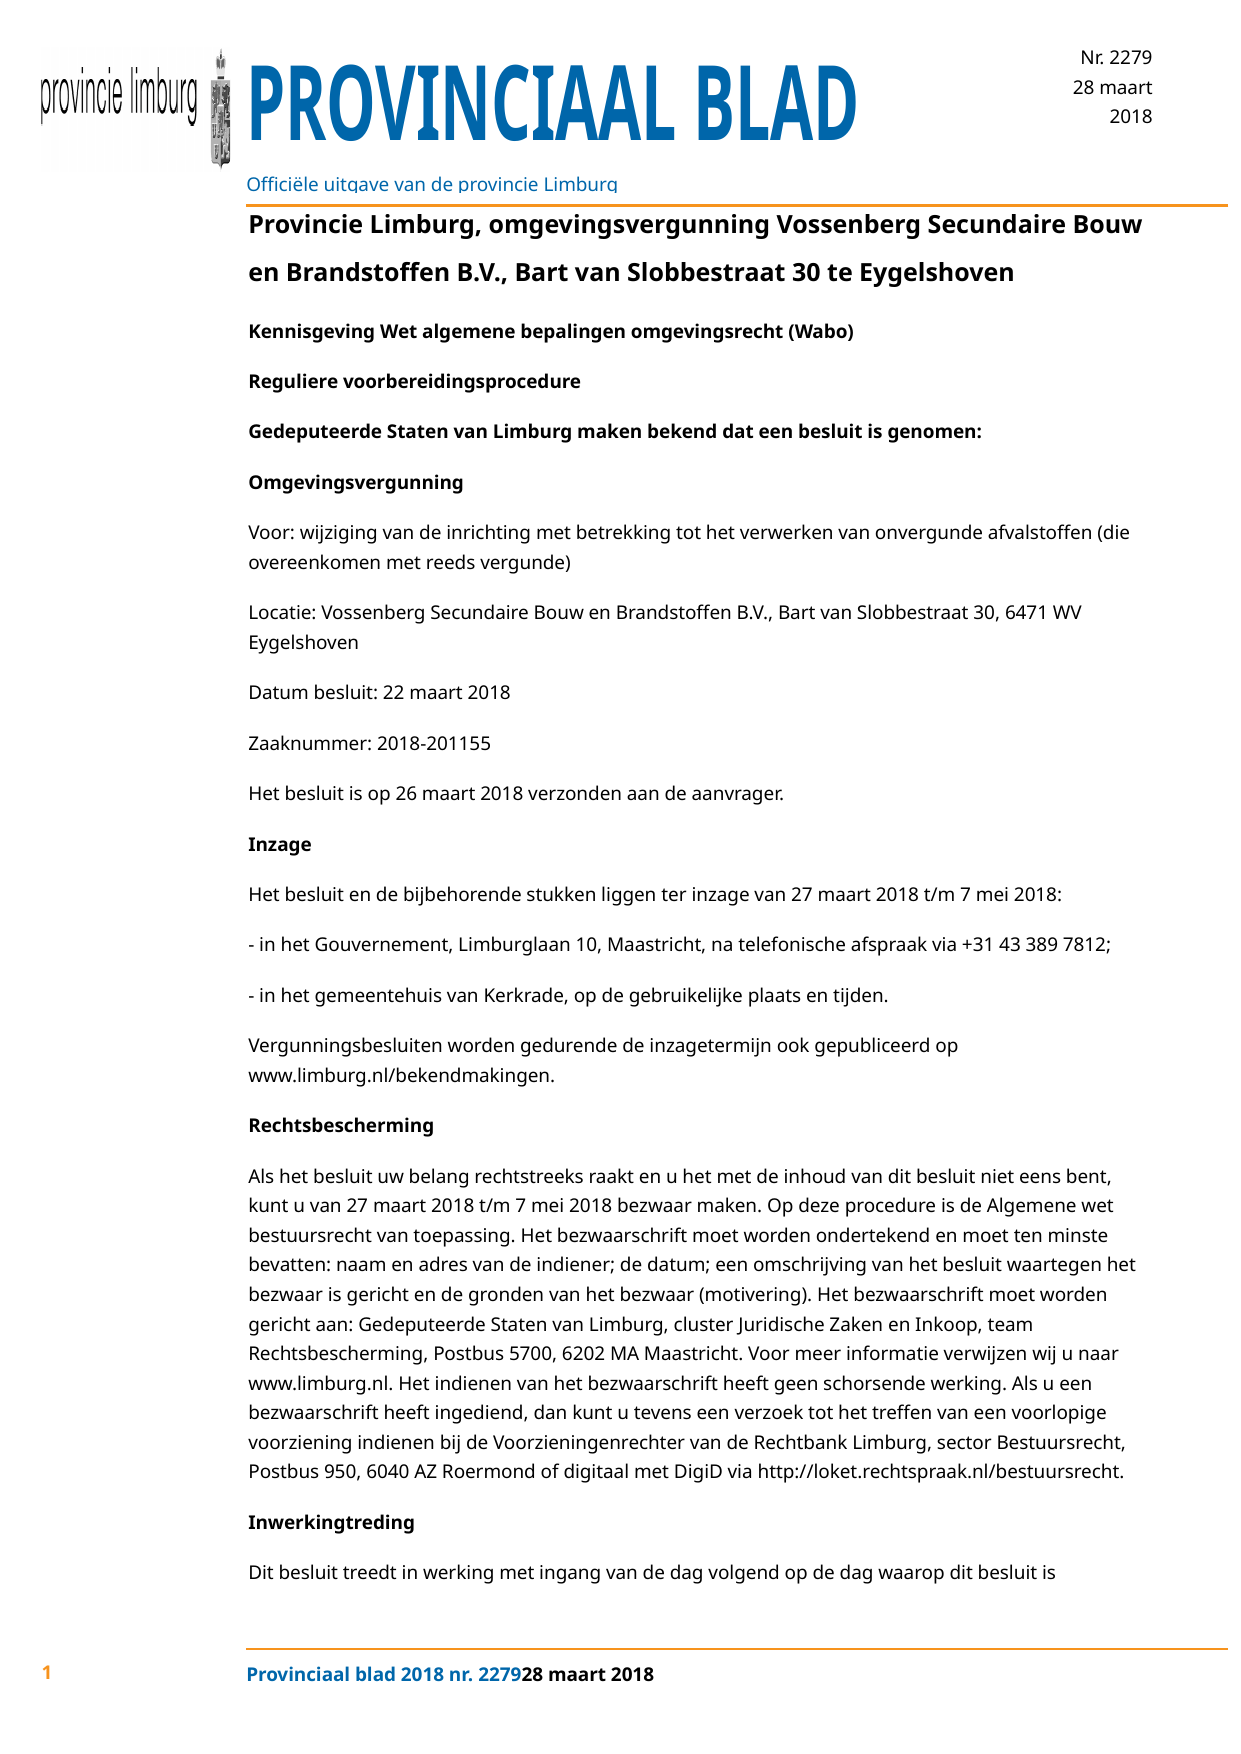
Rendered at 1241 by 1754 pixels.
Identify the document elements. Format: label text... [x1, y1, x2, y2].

text Inzage [248, 831, 1152, 857]
text Provincie Limburg, omgevingsvergunning Vossenberg Secundaire Bouw en Brandstoffen B.V., Bart van Slobbestraat 30 te Eygelshoven [248, 207, 1152, 288]
text Locatie: Vossenberg Secundaire Bouw en Brandstoffen B.V., Bart van Slobbestraat 30, 6471 WV Eygelshoven [248, 599, 1152, 655]
picture [41, 47, 231, 172]
text Gedeputeerde Staten van Limburg maken bekend dat een besluit is genomen: [248, 419, 1152, 444]
text - in het gemeentehuis van Kerkrade, op de gebruikelijke plaats en tijden. [248, 982, 1152, 1008]
text - in het Gouvernement, Limburglaan 10, Maastricht, na telefonische afspraak via +31 43 389 7812; [248, 932, 1152, 957]
text Kennisgeving Wet algemene bepalingen omgevingsrecht (Wabo) [248, 318, 1152, 344]
text Voor: wijziging van de inrichting met betrekking tot het verwerken van onvergunde afvalstoffen (die overeenkomen met reeds vergunde) [248, 519, 1152, 575]
text Als het besluit uw belang rechtstreeks raakt en u het met de inhoud van dit besluit niet eens bent, kunt u van 27 maart 2018 t/m 7 mei 2018 bezwaar maken. Op deze procedure is de Algemene wet bestuursrecht van toepassing. Het bezwaarschrift moet worden ondertekend en moet ten minste bevatten: naam en adres van de indiener; de datum; een omschrijving van het besluit waartegen het bezwaar is gericht en de gronden van het bezwaar (motivering). Het bezwaarschrift moet worden gericht aan: Gedeputeerde Staten van Limburg, cluster Juridische Zaken en Inkoop, team Rechtsbescherming, Postbus 5700, 6202 MA Maastricht. Voor meer informatie verwijzen wij u naar www.limburg.nl. Het indienen van het bezwaarschrift heeft geen schorsende werking. Als u een bezwaarschrift heeft ingediend, dan kunt u tevens een verzoek tot het treffen van een voorlopige voorziening indienen bij de Voorzieningenrechter van de Rechtbank Limburg, sector Bestuursrecht, Postbus 950, 6040 AZ Roermond of digitaal met DigiD via http://loket.rechtspraak.nl/bestuursrecht. [248, 1163, 1152, 1484]
text Datum besluit: 22 maart 2018 [248, 679, 1152, 705]
text Reguliere voorbereidingsprocedure [248, 368, 1152, 394]
text Het besluit is op 26 maart 2018 verzonden aan de aanvrager. [248, 780, 1152, 806]
text Zaaknummer: 2018-201155 [248, 730, 1152, 756]
text Inwerkingtreding [248, 1509, 1152, 1535]
text Vergunningsbesluiten worden gedurende de inzagetermijn ook gepubliceerd op www.limburg.nl/bekendmakingen. [248, 1032, 1152, 1088]
text Het besluit en de bijbehorende stukken liggen ter inzage van 27 maart 2018 t/m 7 mei 2018: [248, 881, 1152, 907]
text Omgevingsvergunning [248, 469, 1152, 495]
text Dit besluit treedt in werking met ingang van de dag volgend op de dag waarop dit besluit is [248, 1559, 1152, 1585]
text Rechtsbescherming [248, 1112, 1152, 1138]
